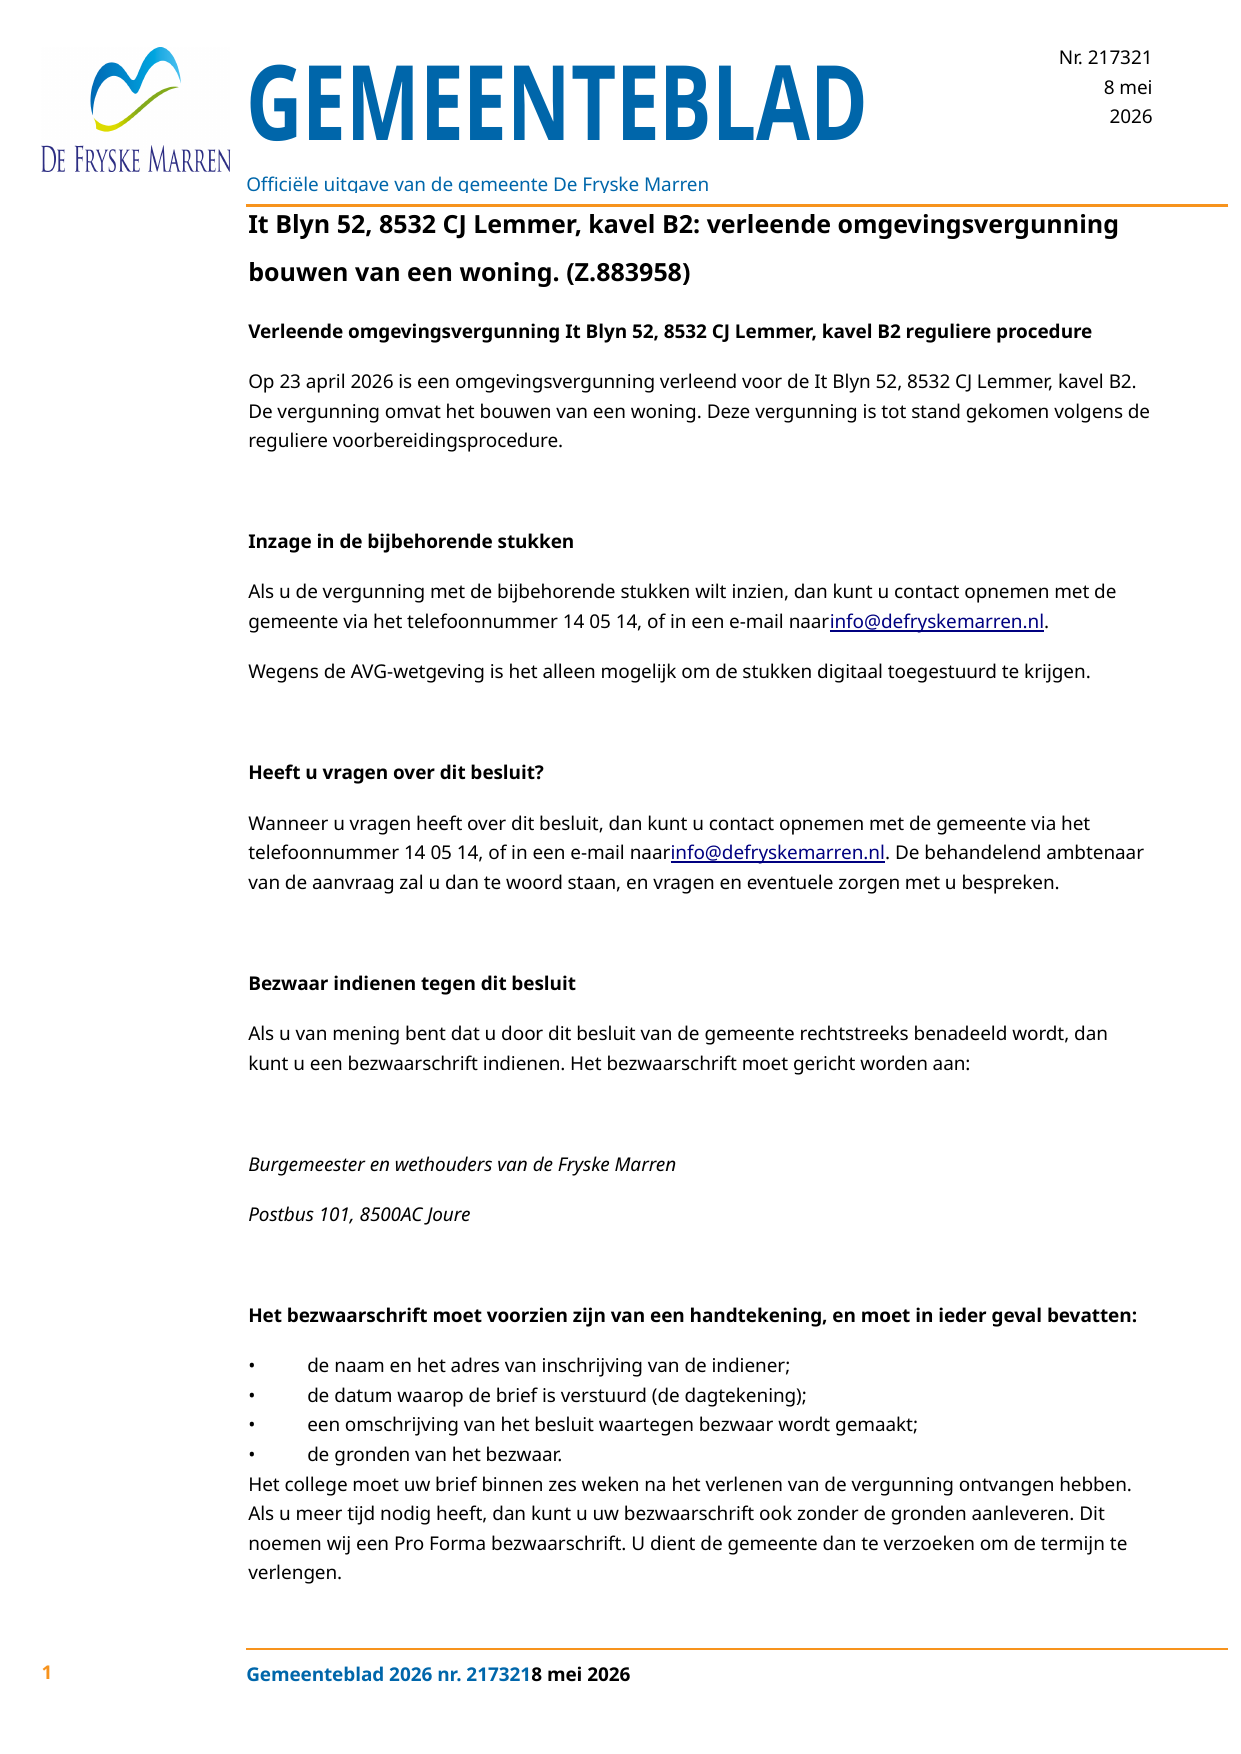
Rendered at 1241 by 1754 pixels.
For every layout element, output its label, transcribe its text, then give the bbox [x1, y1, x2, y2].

text Verleende omgevingsvergunning It Blyn 52, 8532 CJ Lemmer, kavel B2 reguliere procedure [248, 318, 1152, 344]
list een omschrijving van het besluit waartegen bezwaar wordt gemaakt; [248, 1412, 1152, 1437]
text Op 23 april 2026 is een omgevingsvergunning verleend voor de It Blyn 52, 8532 CJ Lemmer, kavel B2. De vergunning omvat het bouwen van een woning. Deze vergunning is tot stand gekomen volgens de reguliere voorbereidingsprocedure. [248, 368, 1152, 453]
text Als u van mening bent dat u door dit besluit van de gemeente rechtstreeks benadeeld wordt, dan kunt u een bezwaarschrift indienen. Het bezwaarschrift moet gericht worden aan: [248, 1020, 1152, 1076]
text Postbus 101, 8500AC Joure [248, 1201, 1152, 1227]
list de datum waarop de brief is verstuurd (de dagtekening); [248, 1382, 1152, 1408]
text Bezwaar indienen tegen dit besluit [248, 970, 1152, 996]
list de gronden van het bezwaar. [248, 1441, 1152, 1467]
text Burgemeester en wethouders van de Fryske Marren [248, 1151, 1152, 1177]
text Heeft u vragen over dit besluit? [248, 759, 1152, 785]
text Het bezwaarschrift moet voorzien zijn van een handtekening, en moet in ieder geval bevatten: [248, 1302, 1152, 1328]
text It Blyn 52, 8532 CJ Lemmer, kavel B2: verleende omgevingsvergunning bouwen van een woning. (Z.883958) [248, 207, 1152, 288]
text Inzage in de bijbehorende stukken [248, 528, 1152, 554]
list de naam en het adres van inschrijving van de indiener; [248, 1352, 1152, 1378]
text Het college moet uw brief binnen zes weken na het verlenen van de vergunning ontvangen hebben. Als u meer tijd nodig heeft, dan kunt u uw bezwaarschrift ook zonder de gronden aanleveren. Dit noemen wij een Pro Forma bezwaarschrift. U dient de gemeente dan te verzoeken om de termijn te verlengen. [248, 1471, 1152, 1585]
text Als u de vergunning met de bijbehorende stukken wilt inzien, dan kunt u contact opnemen met de gemeente via het telefoonnummer 14 05 14, of in een e-mail naarinfo@defryskemarren.nl. [248, 579, 1152, 634]
text Wegens de AVG-wetgeving is het alleen mogelijk om de stukken digitaal toegestuurd te krijgen. [248, 659, 1152, 684]
picture [41, 47, 231, 172]
text Wanneer u vragen heeft over dit besluit, dan kunt u contact opnemen met de gemeente via het telefoonnummer 14 05 14, of in een e-mail naarinfo@defryskemarren.nl. De behandelend ambtenaar van de aanvraag zal u dan te woord staan, en vragen en eventuele zorgen met u bespreken. [248, 810, 1152, 895]
